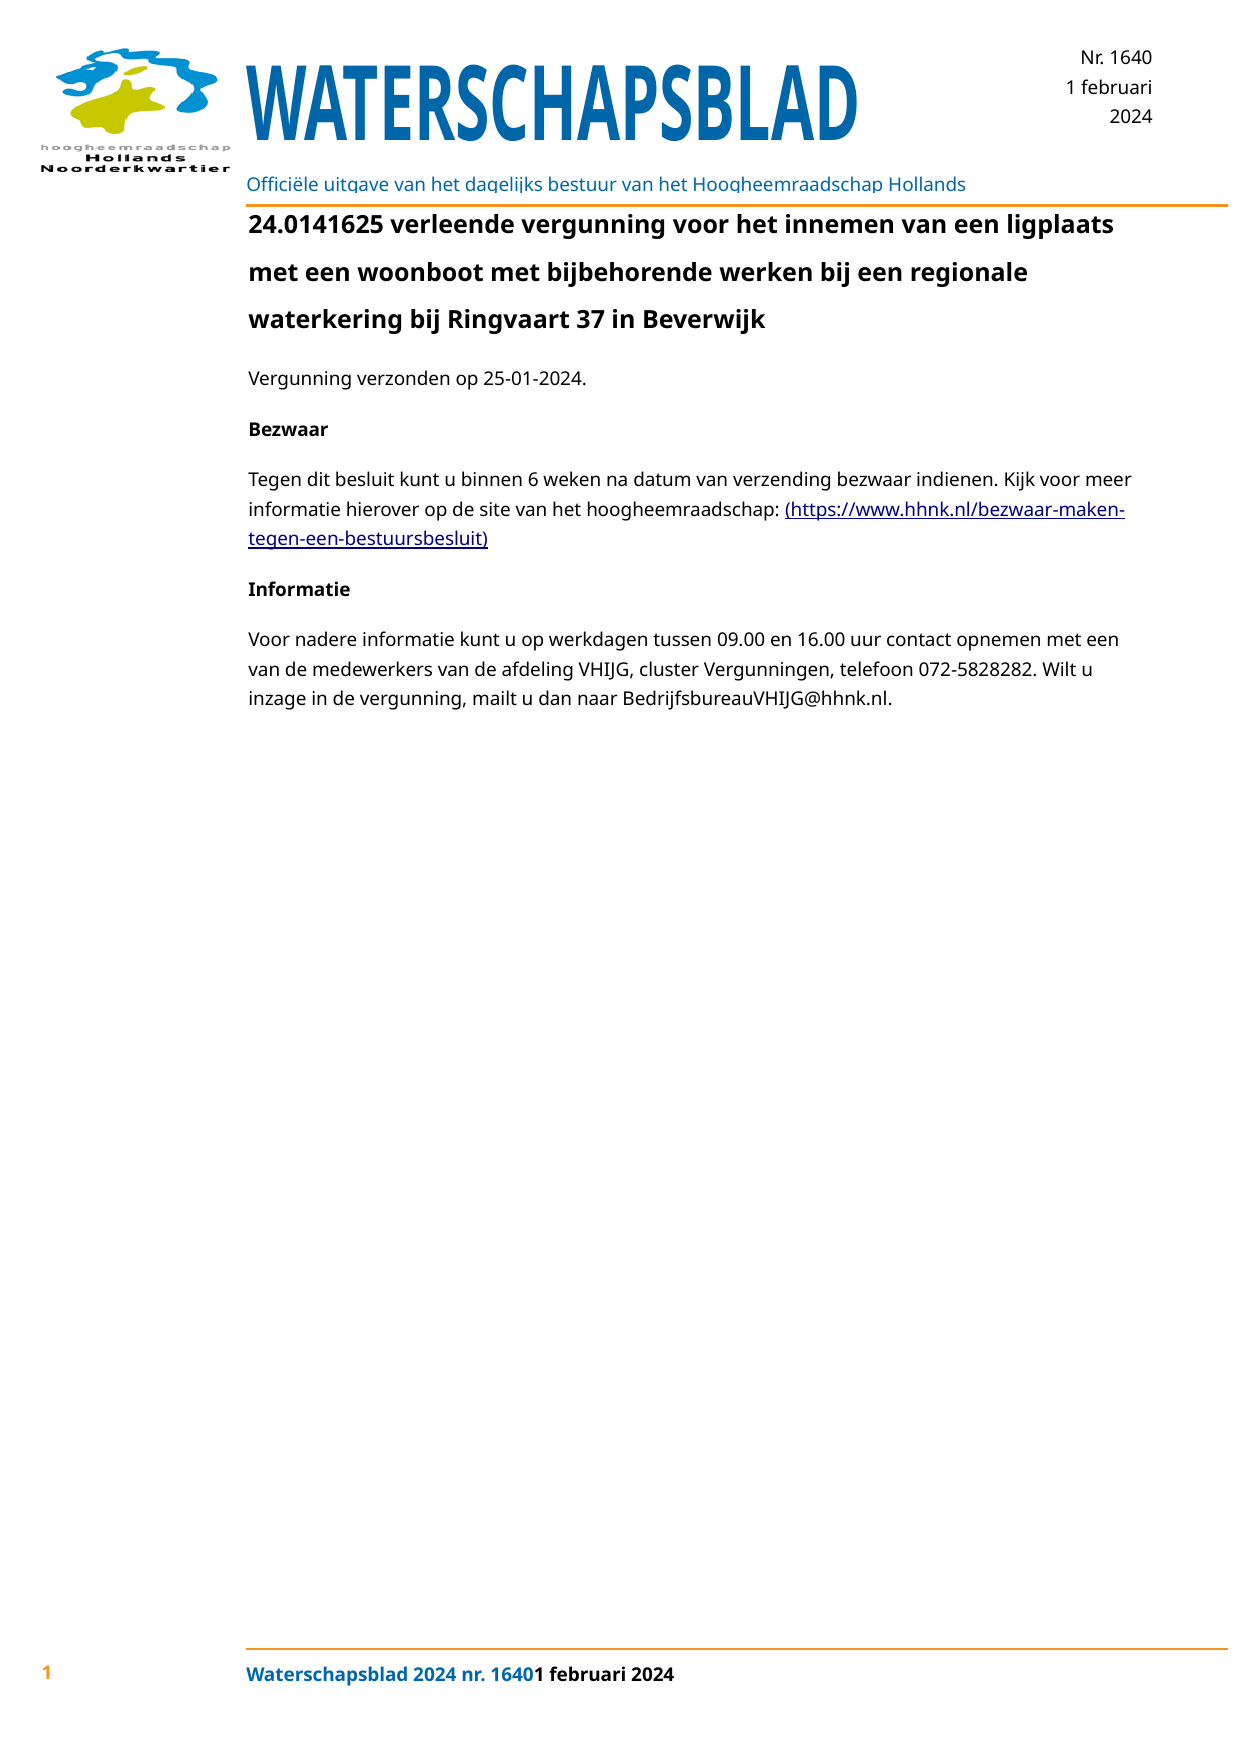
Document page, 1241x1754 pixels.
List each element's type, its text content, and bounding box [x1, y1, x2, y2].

text Tegen dit besluit kunt u binnen 6 weken na datum van verzending bezwaar indienen. Kijk voor meer informatie hierover op de site van het hoogheemraadschap: (https://www.hhnk.nl/bezwaar-maken-tegen-een-bestuursbesluit) [248, 466, 1152, 551]
text Vergunning verzonden op 25-01-2024. [248, 366, 1152, 391]
picture [41, 47, 231, 172]
text Bezwaar [248, 416, 1152, 442]
text Informatie [248, 576, 1152, 602]
text 24.0141625 verleende vergunning voor het innemen van een ligplaats met een woonboot met bijbehorende werken bij een regionale waterkering bij Ringvaart 37 in Beverwijk [248, 207, 1152, 336]
text Voor nadere informatie kunt u op werkdagen tussen 09.00 en 16.00 uur contact opnemen met een van de medewerkers van de afdeling VHIJG, cluster Vergunningen, telefoon 072-5828282. Wilt u inzage in de vergunning, mailt u dan naar BedrijfsbureauVHIJG@hhnk.nl. [248, 626, 1152, 711]
